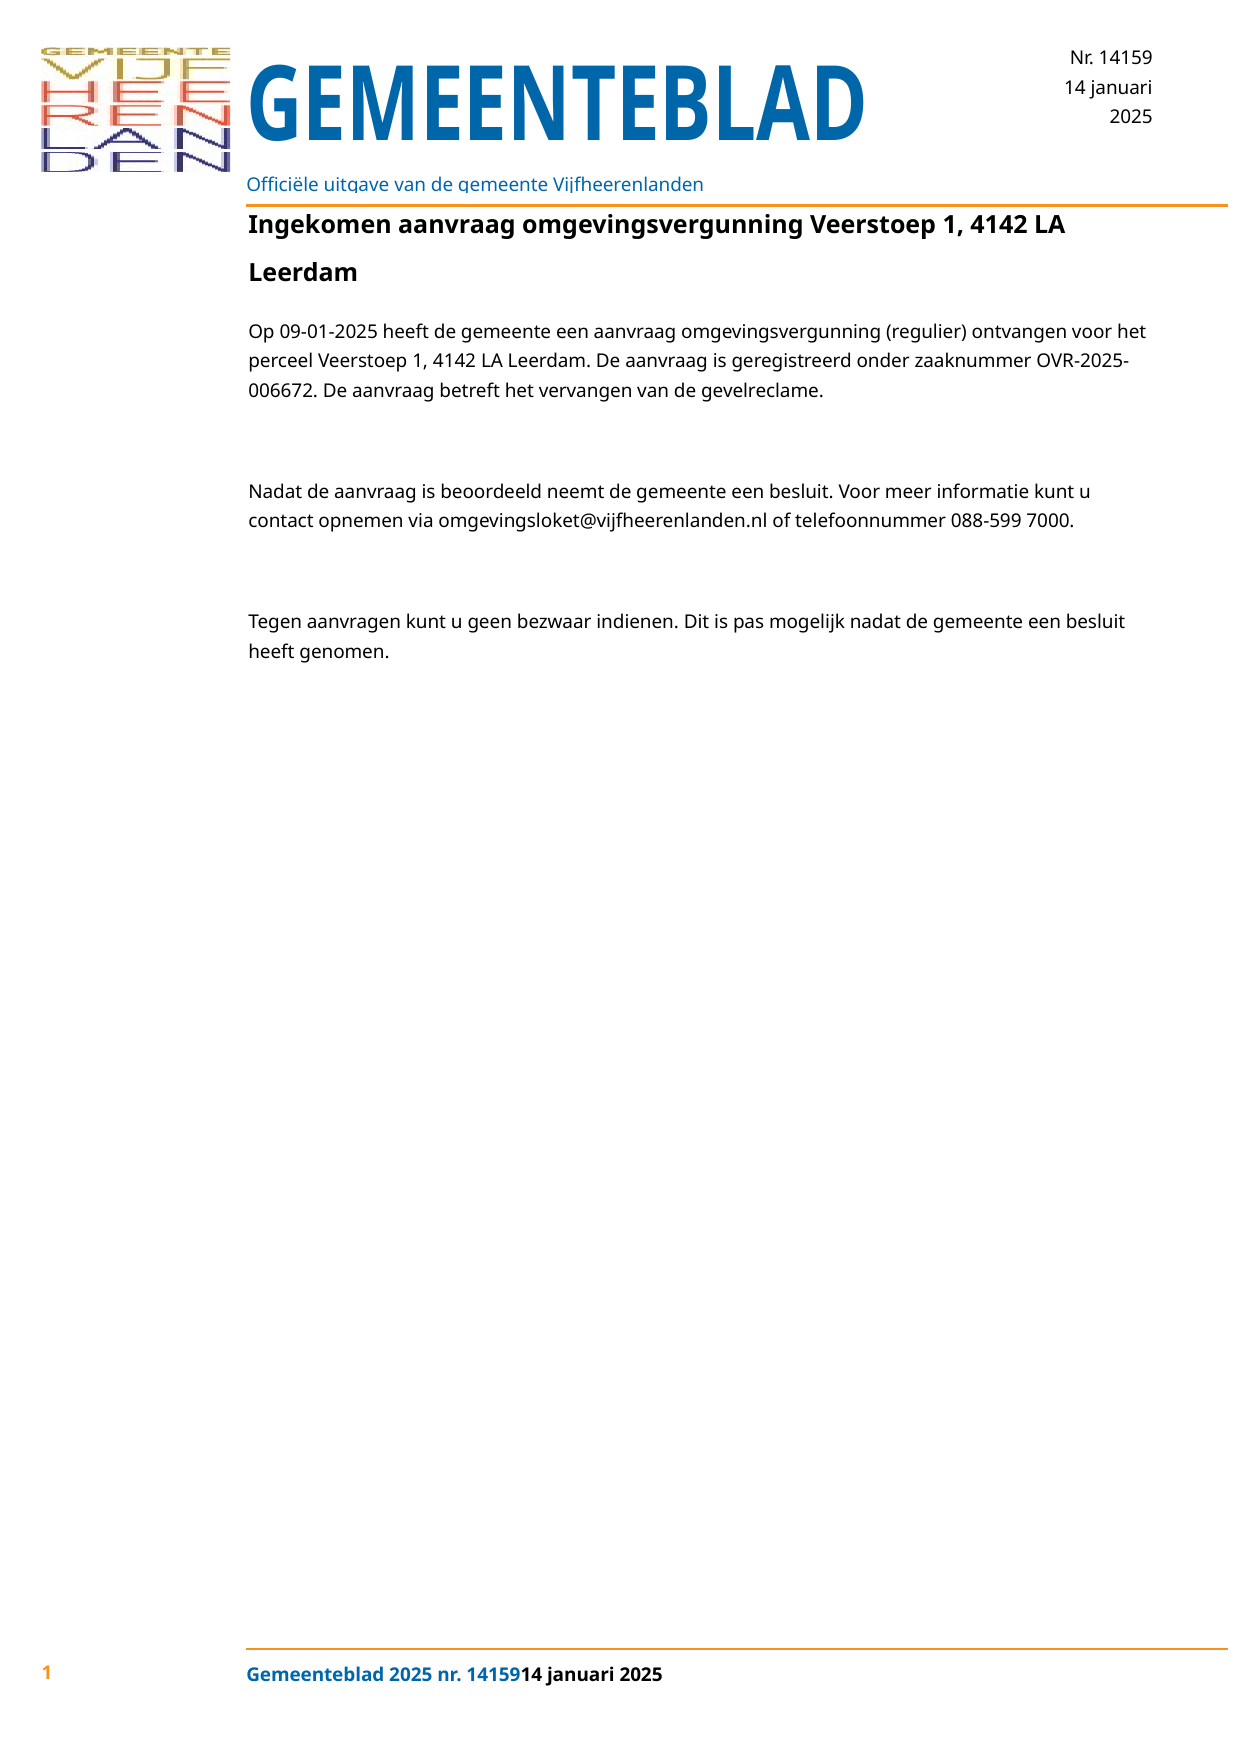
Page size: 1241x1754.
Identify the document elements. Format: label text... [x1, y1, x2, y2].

text Op 09-01-2025 heeft de gemeente een aanvraag omgevingsvergunning (regulier) ontvangen voor het perceel Veerstoep 1, 4142 LA Leerdam. De aanvraag is geregistreerd onder zaaknummer OVR-2025-006672. De aanvraag betreft het vervangen van de gevelreclame. [248, 318, 1152, 403]
picture [41, 47, 231, 172]
text Ingekomen aanvraag omgevingsvergunning Veerstoep 1, 4142 LA Leerdam [248, 207, 1152, 288]
text Nadat de aanvraag is beoordeeld neemt de gemeente een besluit. Voor meer informatie kunt u contact opnemen via omgevingsloket@vijfheerenlanden.nl of telefoonnummer 088-599 7000. [248, 478, 1152, 533]
text Tegen aanvragen kunt u geen bezwaar indienen. Dit is pas mogelijk nadat de gemeente een besluit heeft genomen. [248, 608, 1152, 664]
